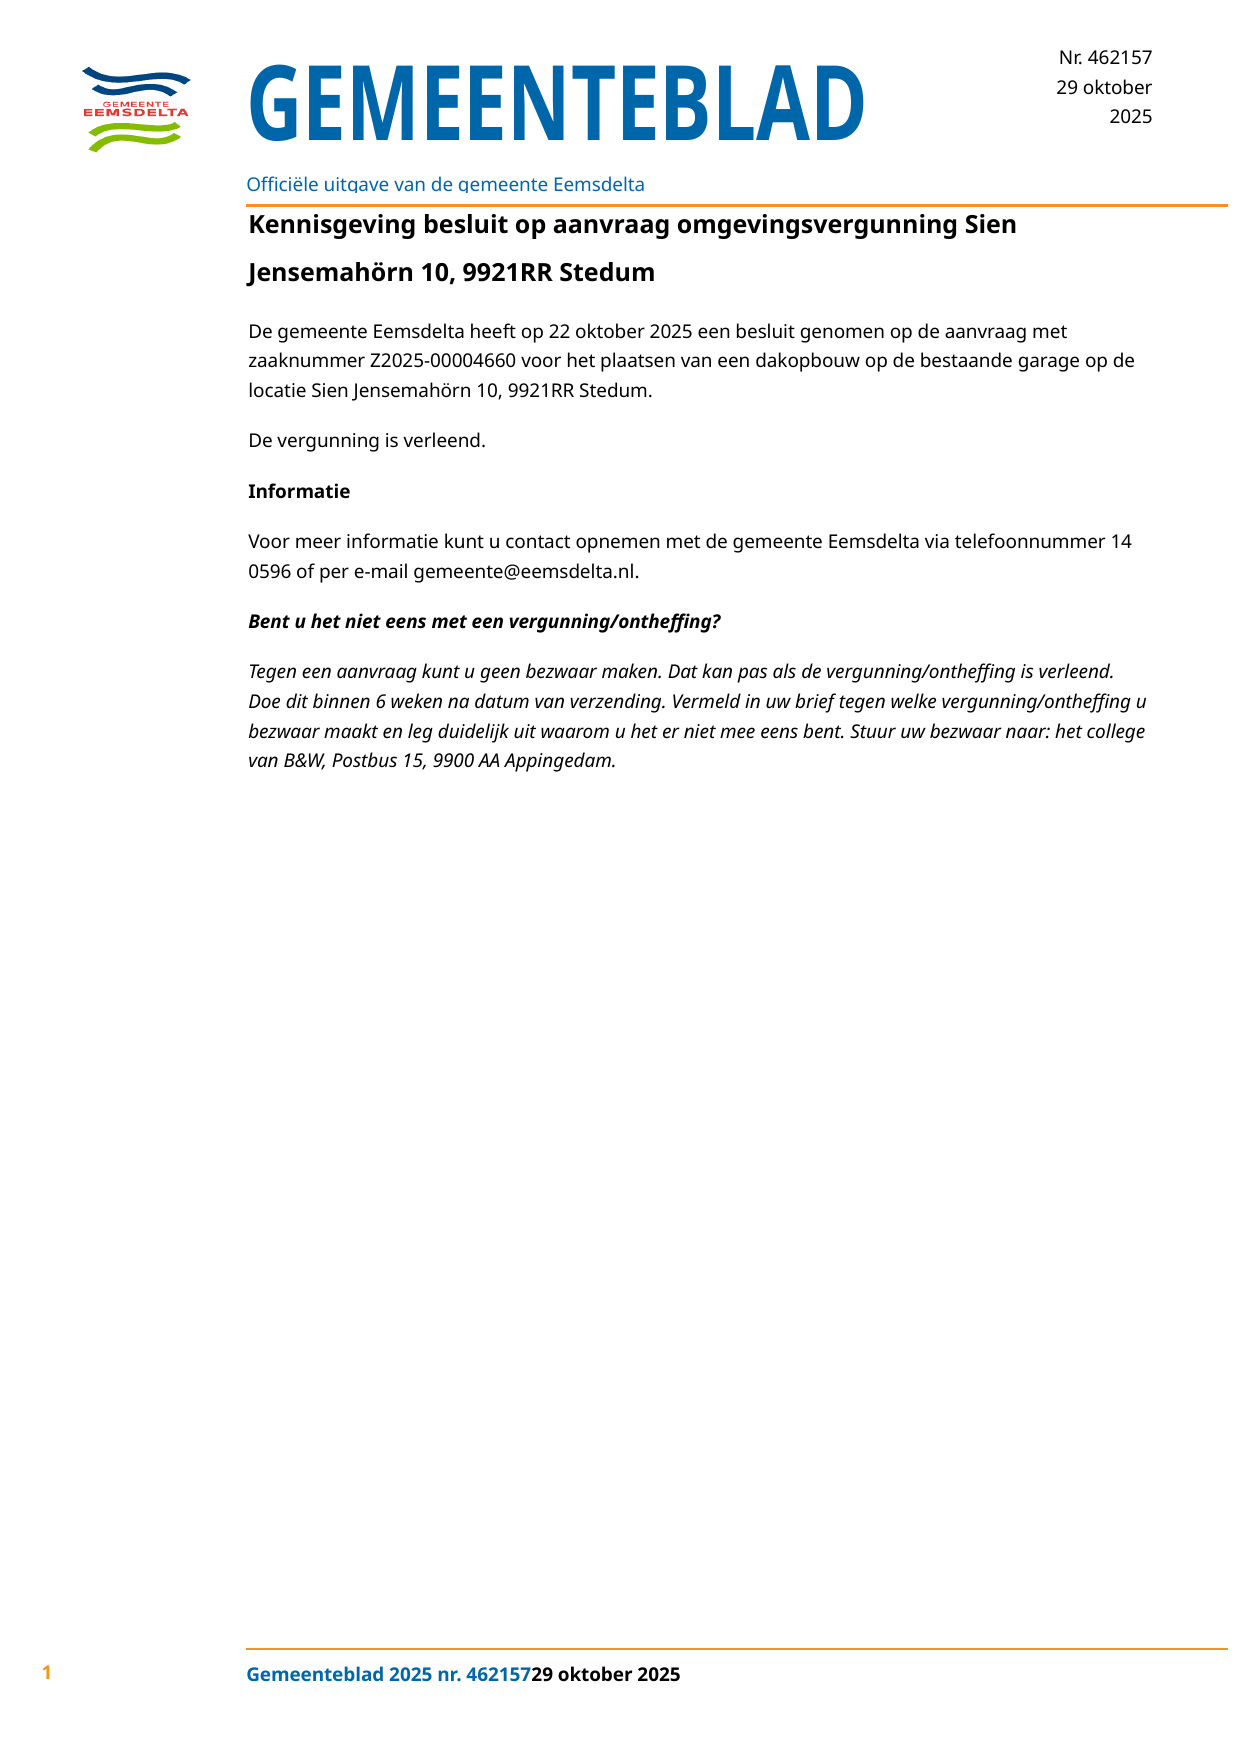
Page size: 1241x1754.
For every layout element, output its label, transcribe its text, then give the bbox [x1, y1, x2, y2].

text Voor meer informatie kunt u contact opnemen met de gemeente Eemsdelta via telefoonnummer 14 0596 of per e-mail gemeente@eemsdelta.nl. [248, 528, 1152, 584]
text De vergunning is verleend. [248, 427, 1152, 453]
text Bent u het niet eens met een vergunning/ontheffing? [248, 608, 1152, 634]
text Informatie [248, 478, 1152, 504]
text De gemeente Eemsdelta heeft op 22 oktober 2025 een besluit genomen op de aanvraag met zaaknummer Z2025-00004660 voor het plaatsen van een dakopbouw op de bestaande garage op de locatie Sien Jensemahörn 10, 9921RR Stedum. [248, 318, 1152, 403]
text Tegen een aanvraag kunt u geen bezwaar maken. Dat kan pas als de vergunning/ontheffing is verleend. Doe dit binnen 6 weken na datum van verzending. Vermeld in uw brief tegen welke vergunning/ontheffing u bezwaar maakt en leg duidelijk uit waarom u het er niet mee eens bent. Stuur uw bezwaar naar: het college van B&W, Postbus 15, 9900 AA Appingedam. [248, 659, 1152, 773]
text Kennisgeving besluit op aanvraag omgevingsvergunning Sien Jensemahörn 10, 9921RR Stedum [248, 207, 1152, 288]
picture [41, 47, 231, 172]
